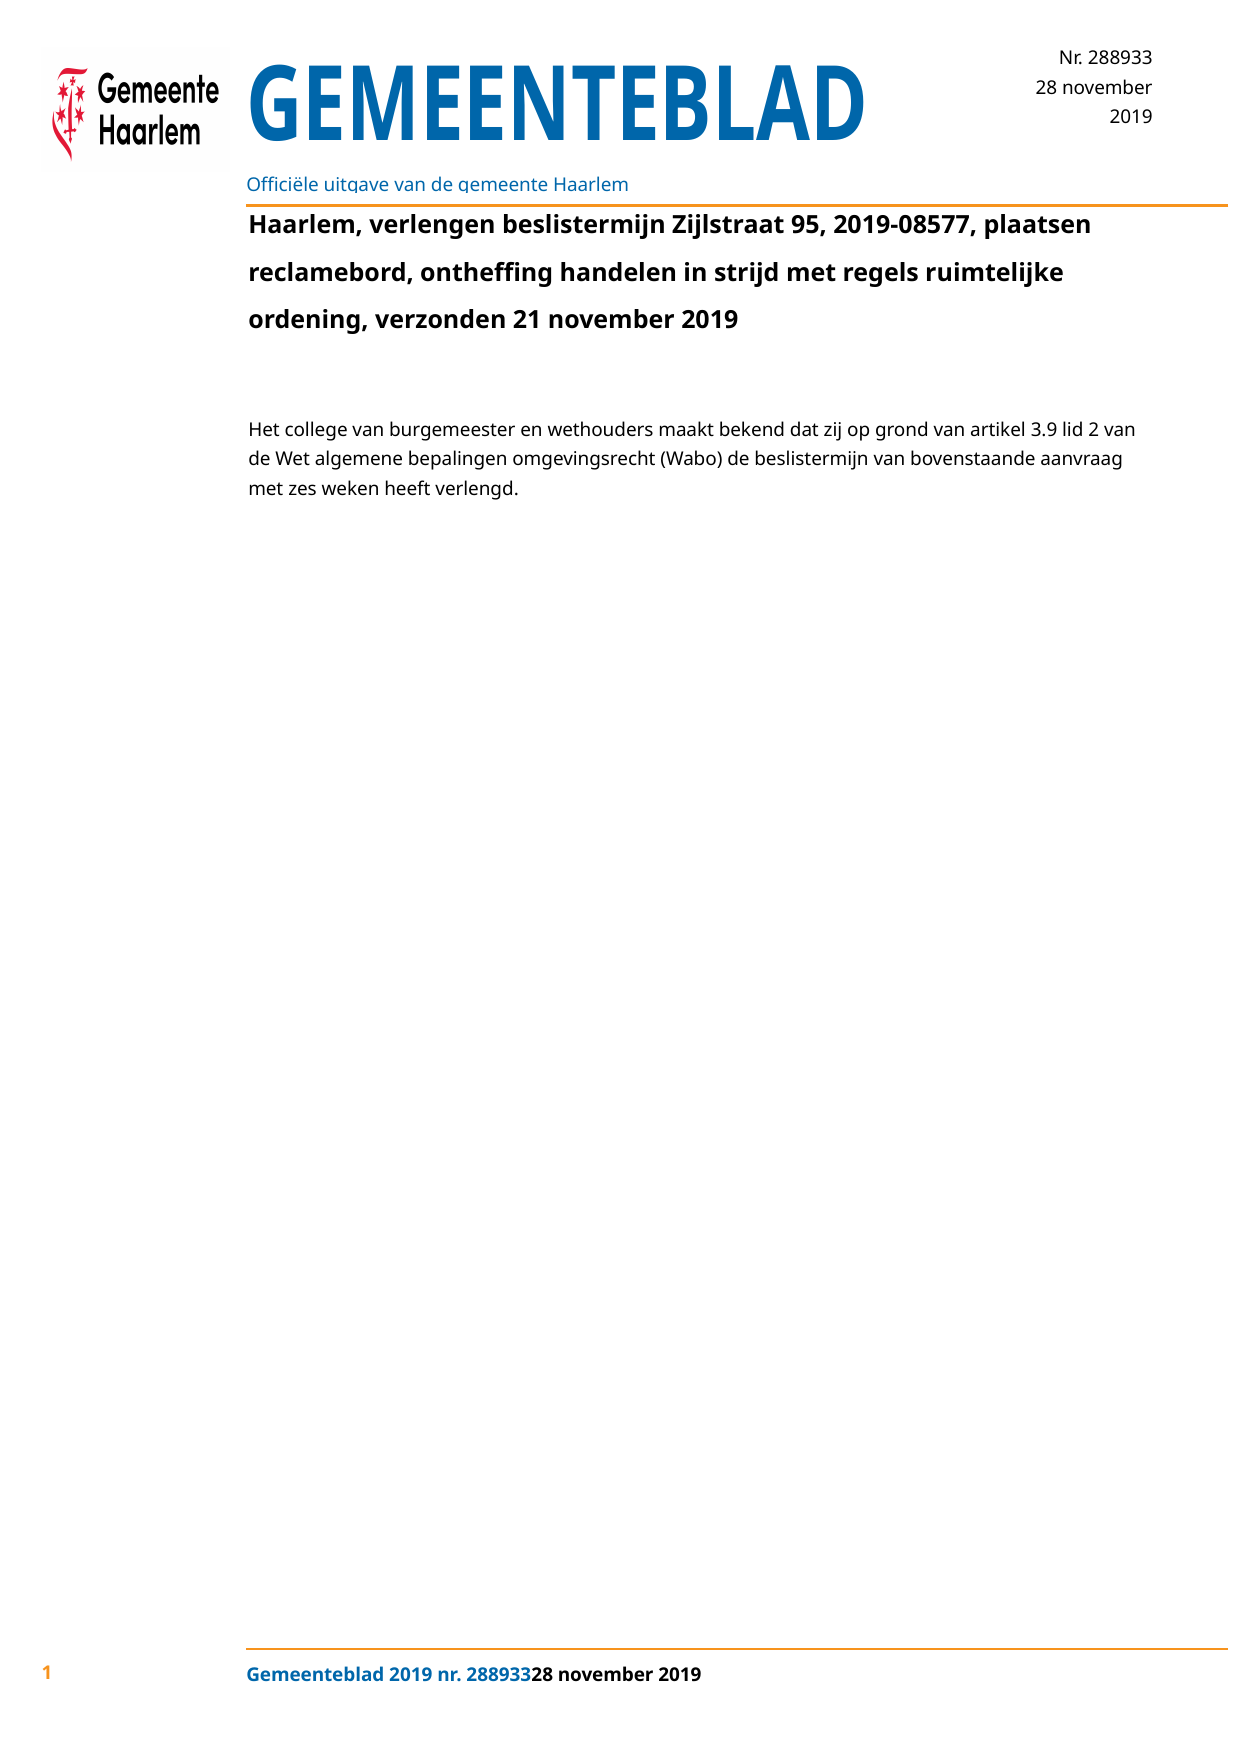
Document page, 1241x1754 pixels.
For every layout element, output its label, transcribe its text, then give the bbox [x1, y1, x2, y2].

text Haarlem, verlengen beslistermijn Zijlstraat 95, 2019-08577, plaatsen reclamebord, ontheffing handelen in strijd met regels ruimtelijke ordening, verzonden 21 november 2019 [248, 207, 1152, 336]
text Het college van burgemeester en wethouders maakt bekend dat zij op grond van artikel 3.9 lid 2 van de Wet algemene bepalingen omgevingsrecht (Wabo) de beslistermijn van bovenstaande aanvraag met zes weken heeft verlengd. [248, 416, 1152, 501]
picture [41, 47, 231, 172]
